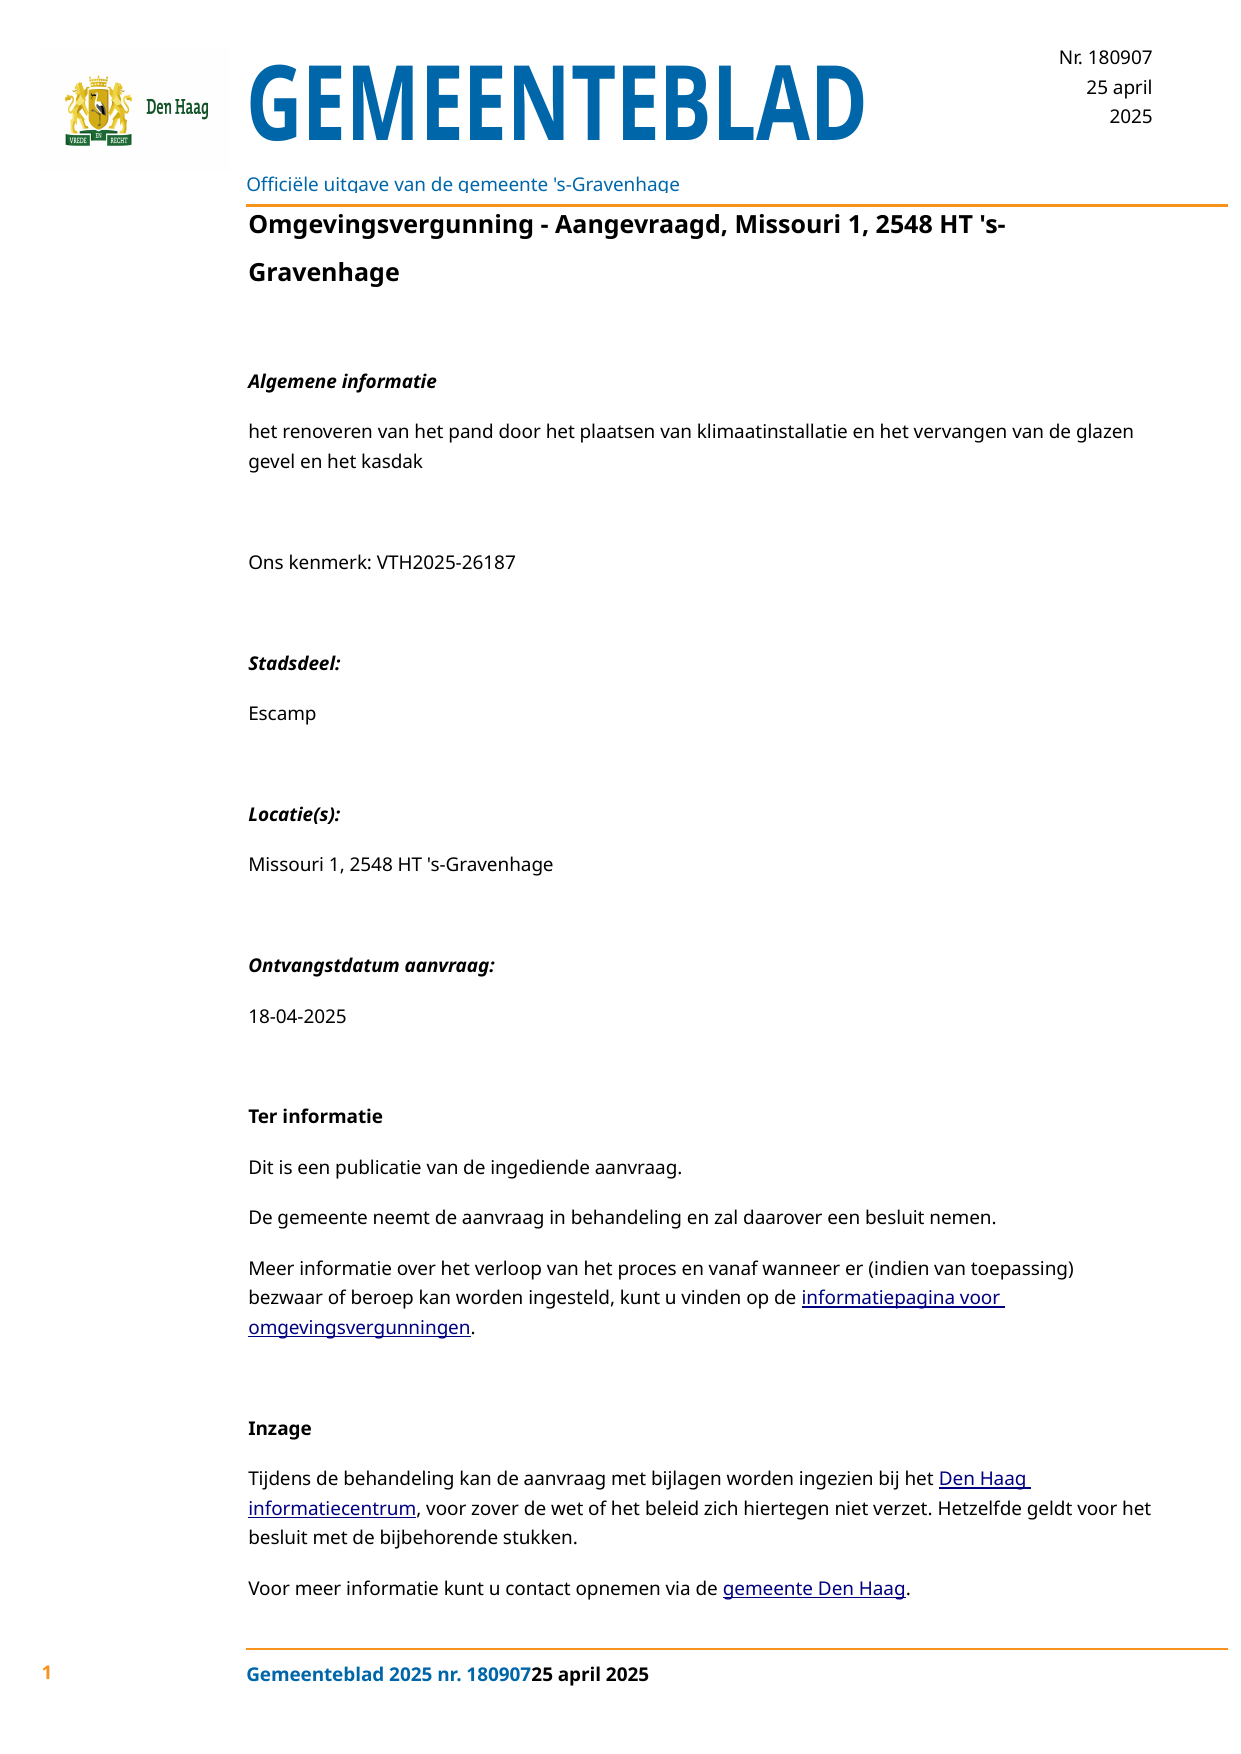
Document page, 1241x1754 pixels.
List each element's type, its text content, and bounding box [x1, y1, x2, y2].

text Locatie(s): [248, 801, 1152, 827]
text Meer informatie over het verloop van het proces en vanaf wanneer er (indien van toepassing) bezwaar of beroep kan worden ingesteld, kunt u vinden op de informatiepagina voor omgevingsvergunningen. [248, 1255, 1152, 1340]
text Escamp [248, 700, 1152, 726]
text Stadsdeel: [248, 650, 1152, 676]
picture [41, 47, 231, 172]
text 18-04-2025 [248, 1003, 1152, 1029]
text Inzage [248, 1415, 1152, 1441]
text Ons kenmerk: VTH2025-26187 [248, 549, 1152, 575]
text Ter informatie [248, 1104, 1152, 1129]
text Algemene informatie [248, 368, 1152, 394]
text Voor meer informatie kunt u contact opnemen via de gemeente Den Haag. [248, 1575, 1152, 1601]
text Missouri 1, 2548 HT 's-Gravenhage [248, 852, 1152, 877]
text Ontvangstdatum aanvraag: [248, 952, 1152, 978]
text Dit is een publicatie van de ingediende aanvraag. [248, 1154, 1152, 1180]
text Tijdens de behandeling kan de aanvraag met bijlagen worden ingezien bij het Den Haag informatiecentrum, voor zover de wet of het beleid zich hiertegen niet verzet. Hetzelfde geldt voor het besluit met de bijbehorende stukken. [248, 1465, 1152, 1550]
text Omgevingsvergunning - Aangevraagd, Missouri 1, 2548 HT 's-Gravenhage [248, 207, 1152, 288]
text De gemeente neemt de aanvraag in behandeling en zal daarover een besluit nemen. [248, 1204, 1152, 1230]
text het renoveren van het pand door het plaatsen van klimaatinstallatie en het vervangen van de glazen gevel en het kasdak [248, 419, 1152, 474]
